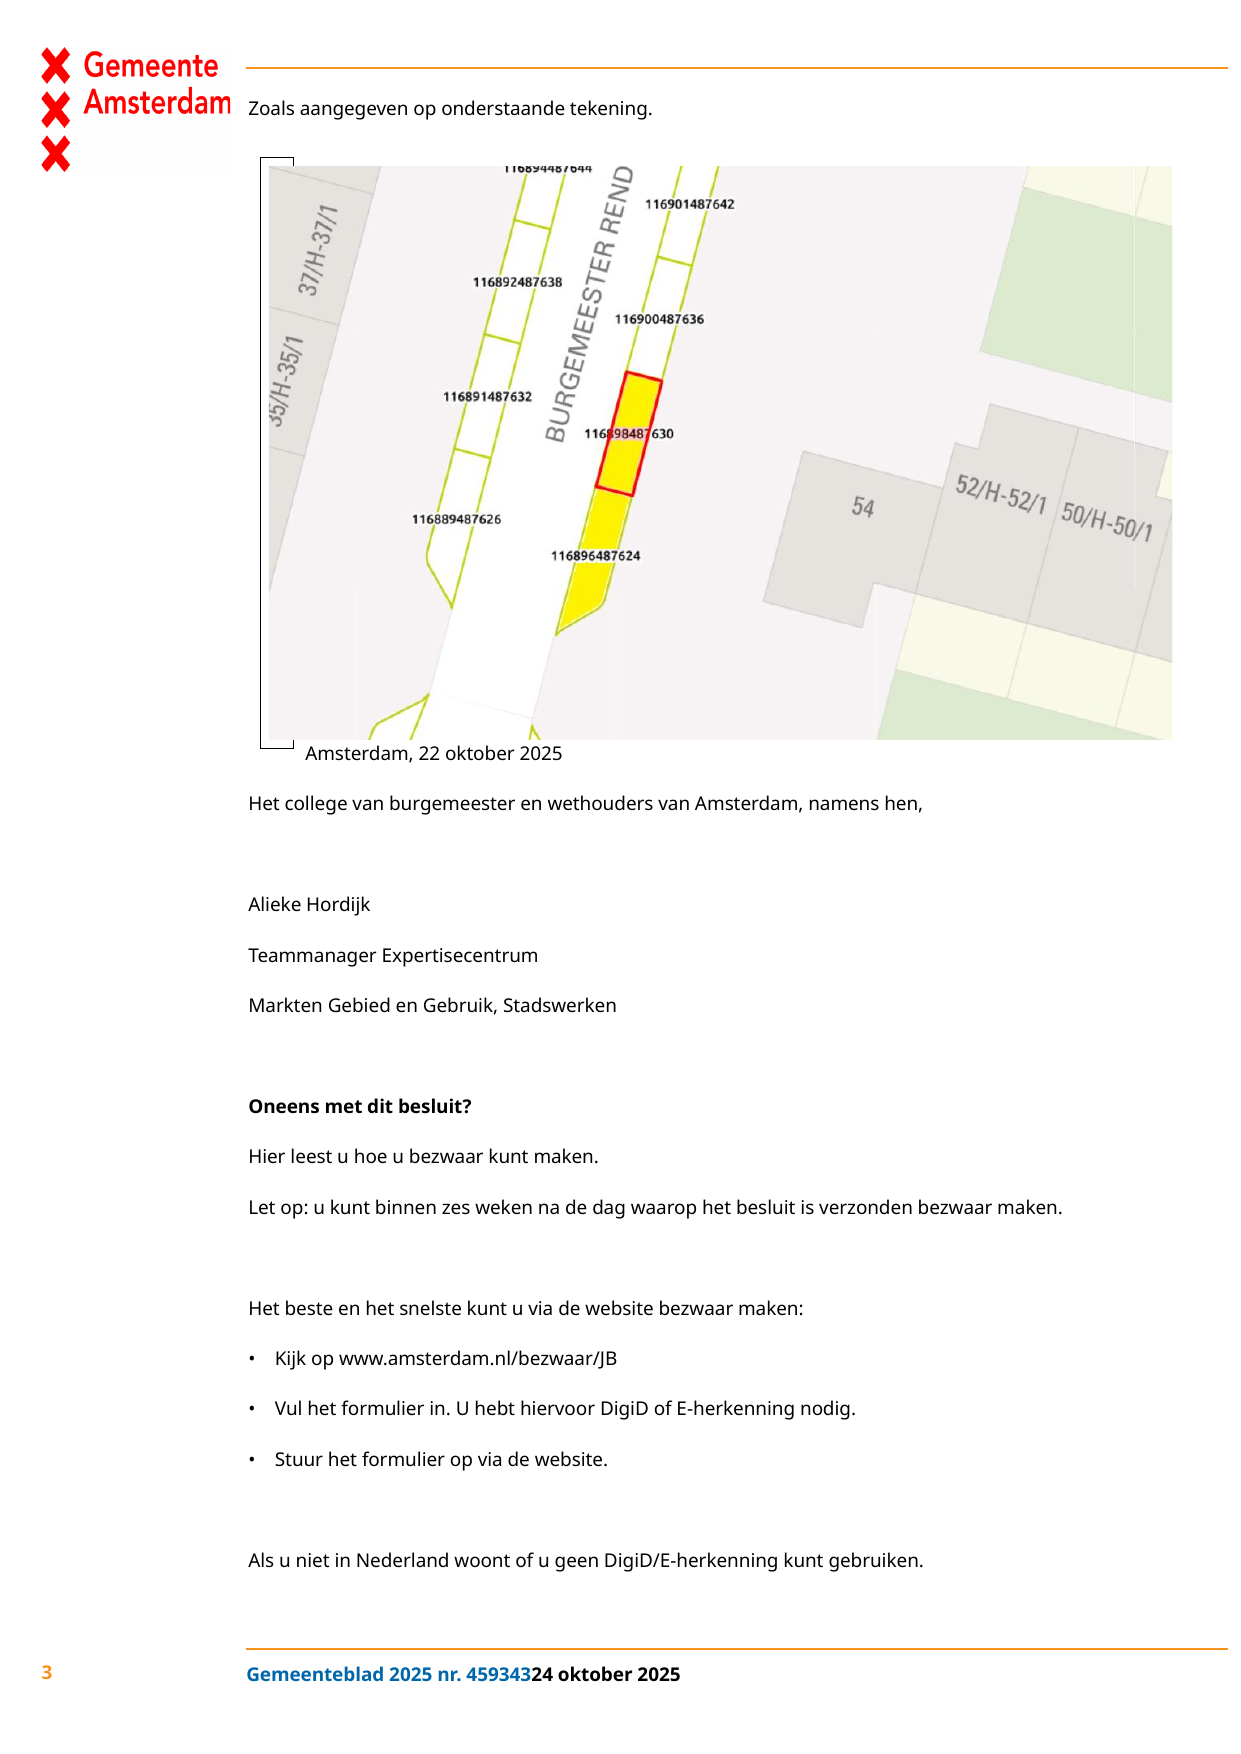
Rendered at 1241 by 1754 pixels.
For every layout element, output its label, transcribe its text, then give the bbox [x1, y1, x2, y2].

picture [41, 47, 231, 172]
text • Vul het formulier in. U hebt hiervoor DigiD of E-herkenning nodig. [248, 1396, 1152, 1421]
text Het beste en het snelste kunt u via de website bezwaar maken: [248, 1295, 1152, 1320]
text • Kijk op www.amsterdam.nl/bezwaar/JB [248, 1345, 1152, 1371]
text Zoals aangegeven op onderstaande tekening. [248, 95, 1152, 121]
text Als u niet in Nederland woont of u geen DigiD/E-herkenning kunt gebruiken. [248, 1547, 1152, 1572]
text Oneens met dit besluit? [248, 1093, 1152, 1119]
picture [268, 166, 1173, 740]
text Teammanager Expertisecentrum [248, 942, 1152, 967]
text Hier leest u hoe u bezwaar kunt maken. [248, 1143, 1152, 1169]
text • Stuur het formulier op via de website. [248, 1446, 1152, 1472]
text Het college van burgemeester en wethouders van Amsterdam, namens hen, [248, 791, 1152, 816]
text Alieke Hordijk [248, 891, 1152, 917]
text Amsterdam, 22 oktober 2025 [248, 145, 1152, 766]
text Markten Gebied en Gebruik, Stadswerken [248, 992, 1152, 1018]
text Let op: u kunt binnen zes weken na de dag waarop het besluit is verzonden bezwaar maken. [248, 1194, 1152, 1219]
